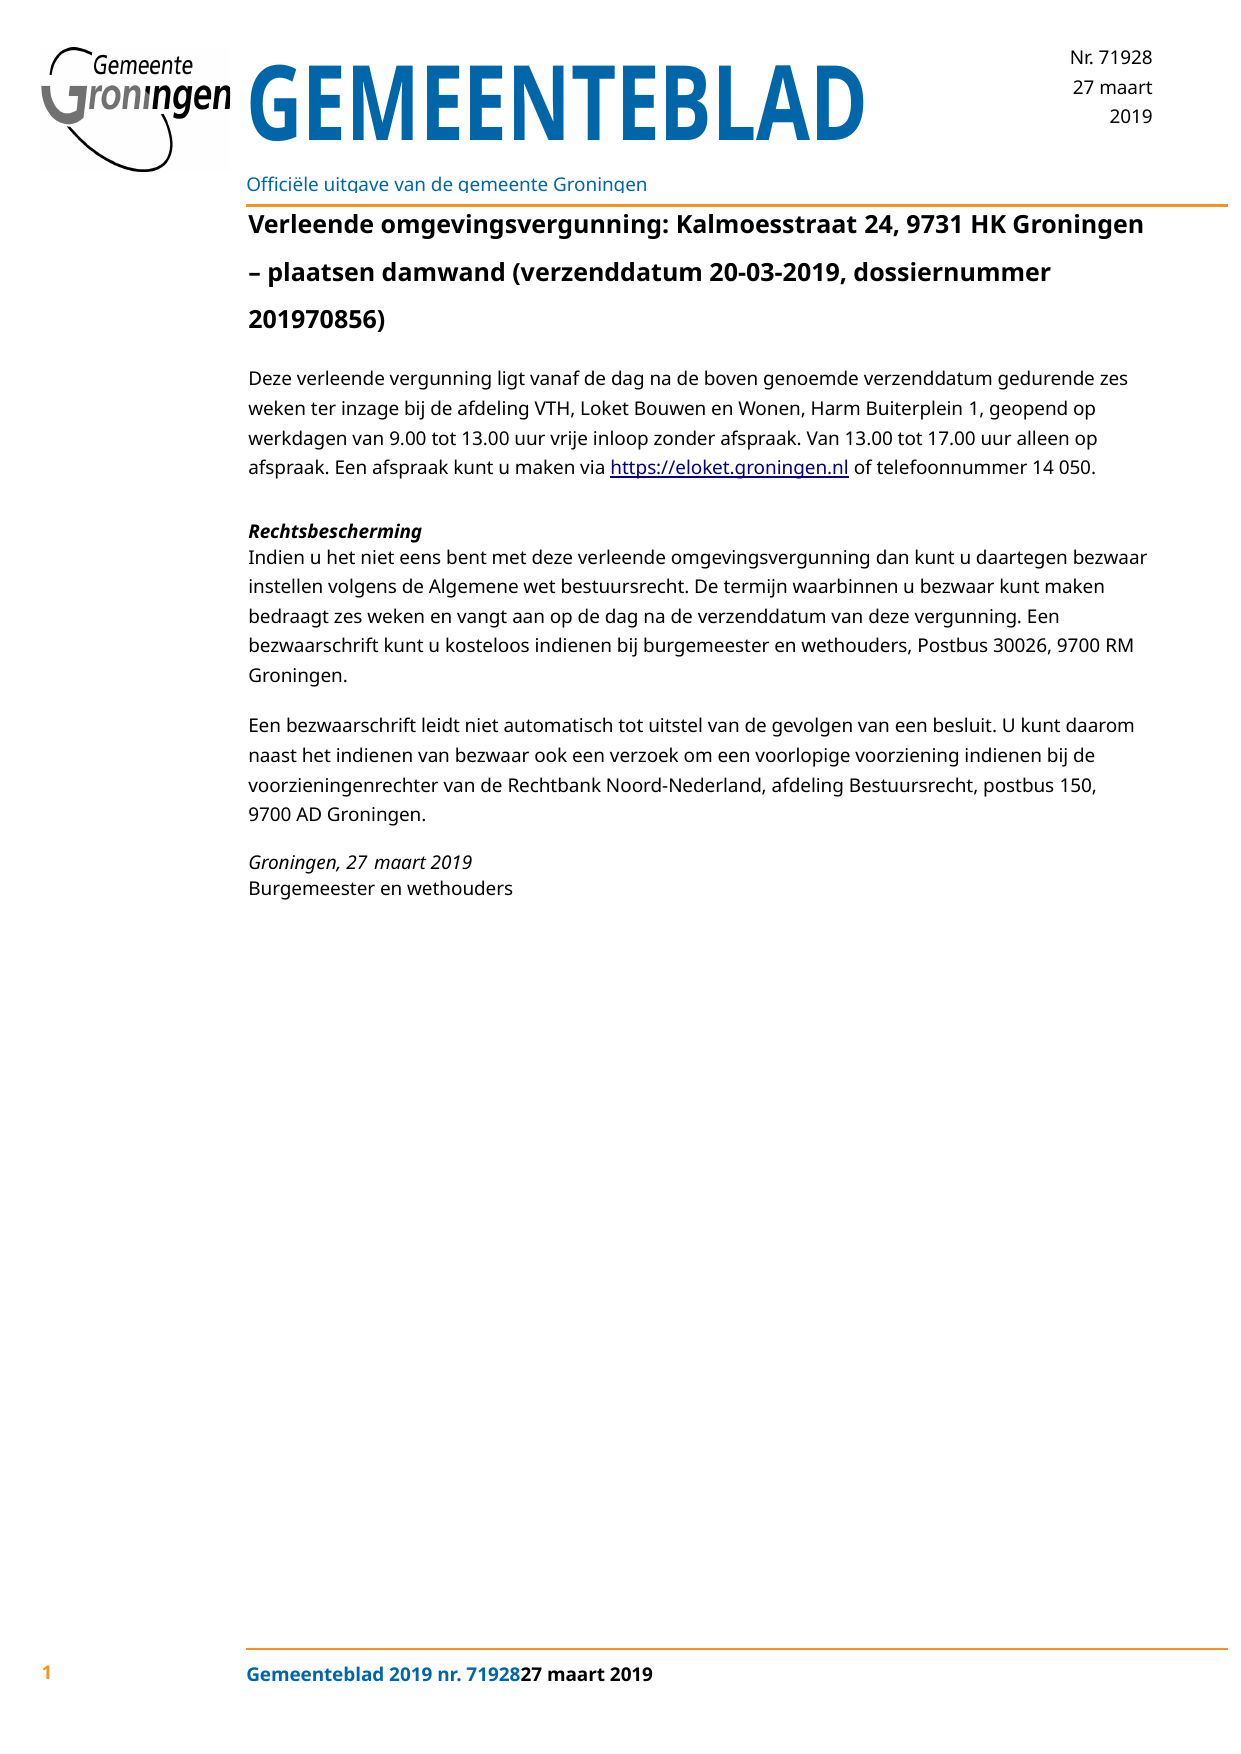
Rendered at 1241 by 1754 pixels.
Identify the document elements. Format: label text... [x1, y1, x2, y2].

text Groningen, 27 maart 2019 [248, 849, 1152, 875]
text Burgemeester en wethouders [248, 875, 1152, 901]
text Indien u het niet eens bent met deze verleende omgevingsvergunning dan kunt u daartegen bezwaar instellen volgens de Algemene wet bestuursrecht. De termijn waarbinnen u bezwaar kunt maken bedraagt zes weken en vangt aan op de dag na de verzenddatum van deze vergunning. Een bezwaarschrift kunt u kosteloos indienen bij burgemeester en wethouders, Postbus 30026, 9700 RM Groningen. [248, 544, 1152, 688]
text Deze verleende vergunning ligt vanaf de dag na de boven genoemde verzenddatum gedurende zes weken ter inzage bij de afdeling VTH, Loket Bouwen en Wonen, Harm Buiterplein 1, geopend op werkdagen van 9.00 tot 13.00 uur vrije inloop zonder afspraak. Van 13.00 tot 17.00 uur alleen op afspraak. Een afspraak kunt u maken via https://eloket.groningen.nl of telefoonnummer 14 050. [248, 366, 1152, 480]
text Rechtsbescherming [248, 518, 1152, 544]
text Een bezwaarschrift leidt niet automatisch tot uitstel van de gevolgen van een besluit. U kunt daarom naast het indienen van bezwaar ook een verzoek om een voorlopige voorziening indienen bij de voorzieningenrechter van de Rechtbank Noord-Nederland, afdeling Bestuursrecht, postbus 150, 9700 AD Groningen. [248, 713, 1152, 827]
picture [41, 47, 231, 172]
text Verleende omgevingsvergunning: Kalmoesstraat 24, 9731 HK Groningen – plaatsen damwand (verzenddatum 20-03-2019, dossiernummer 201970856) [248, 207, 1152, 336]
